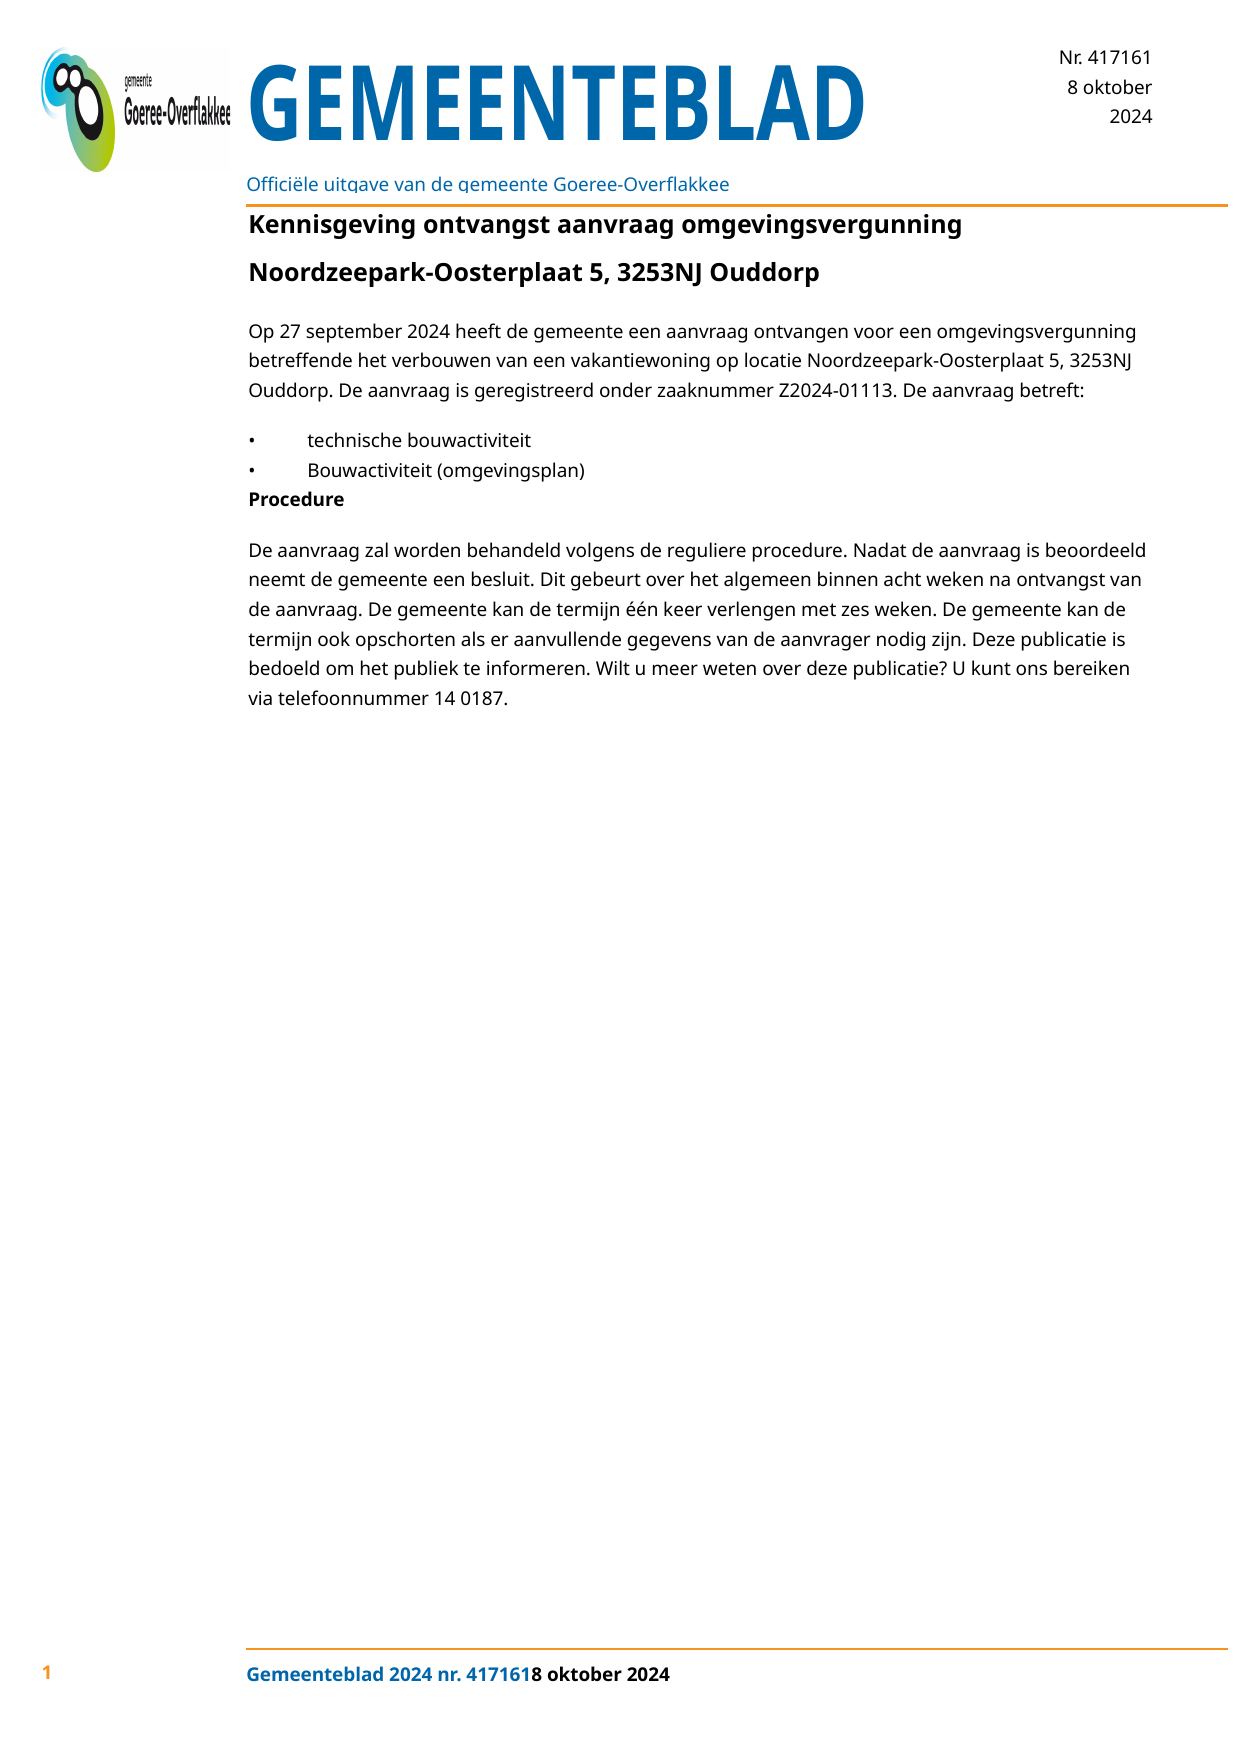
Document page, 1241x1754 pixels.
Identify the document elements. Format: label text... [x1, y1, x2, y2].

text Op 27 september 2024 heeft de gemeente een aanvraag ontvangen voor een omgevingsvergunning betreffende het verbouwen van een vakantiewoning op locatie Noordzeepark-Oosterplaat 5, 3253NJ Ouddorp. De aanvraag is geregistreerd onder zaaknummer Z2024-01113. De aanvraag betreft: [248, 318, 1152, 403]
picture [41, 47, 231, 172]
list technische bouwactiviteit [248, 427, 1152, 453]
list Bouwactiviteit (omgevingsplan) [248, 457, 1152, 483]
text Procedure [248, 487, 1152, 512]
text De aanvraag zal worden behandeld volgens de reguliere procedure. Nadat de aanvraag is beoordeeld neemt de gemeente een besluit. Dit gebeurt over het algemeen binnen acht weken na ontvangst van de aanvraag. De gemeente kan de termijn één keer verlengen met zes weken. De gemeente kan de termijn ook opschorten als er aanvullende gegevens van de aanvrager nodig zijn. Deze publicatie is bedoeld om het publiek te informeren. Wilt u meer weten over deze publicatie? U kunt ons bereiken via telefoonnummer 14 0187. [248, 537, 1152, 711]
text Kennisgeving ontvangst aanvraag omgevingsvergunning Noordzeepark-Oosterplaat 5, 3253NJ Ouddorp [248, 207, 1152, 288]
